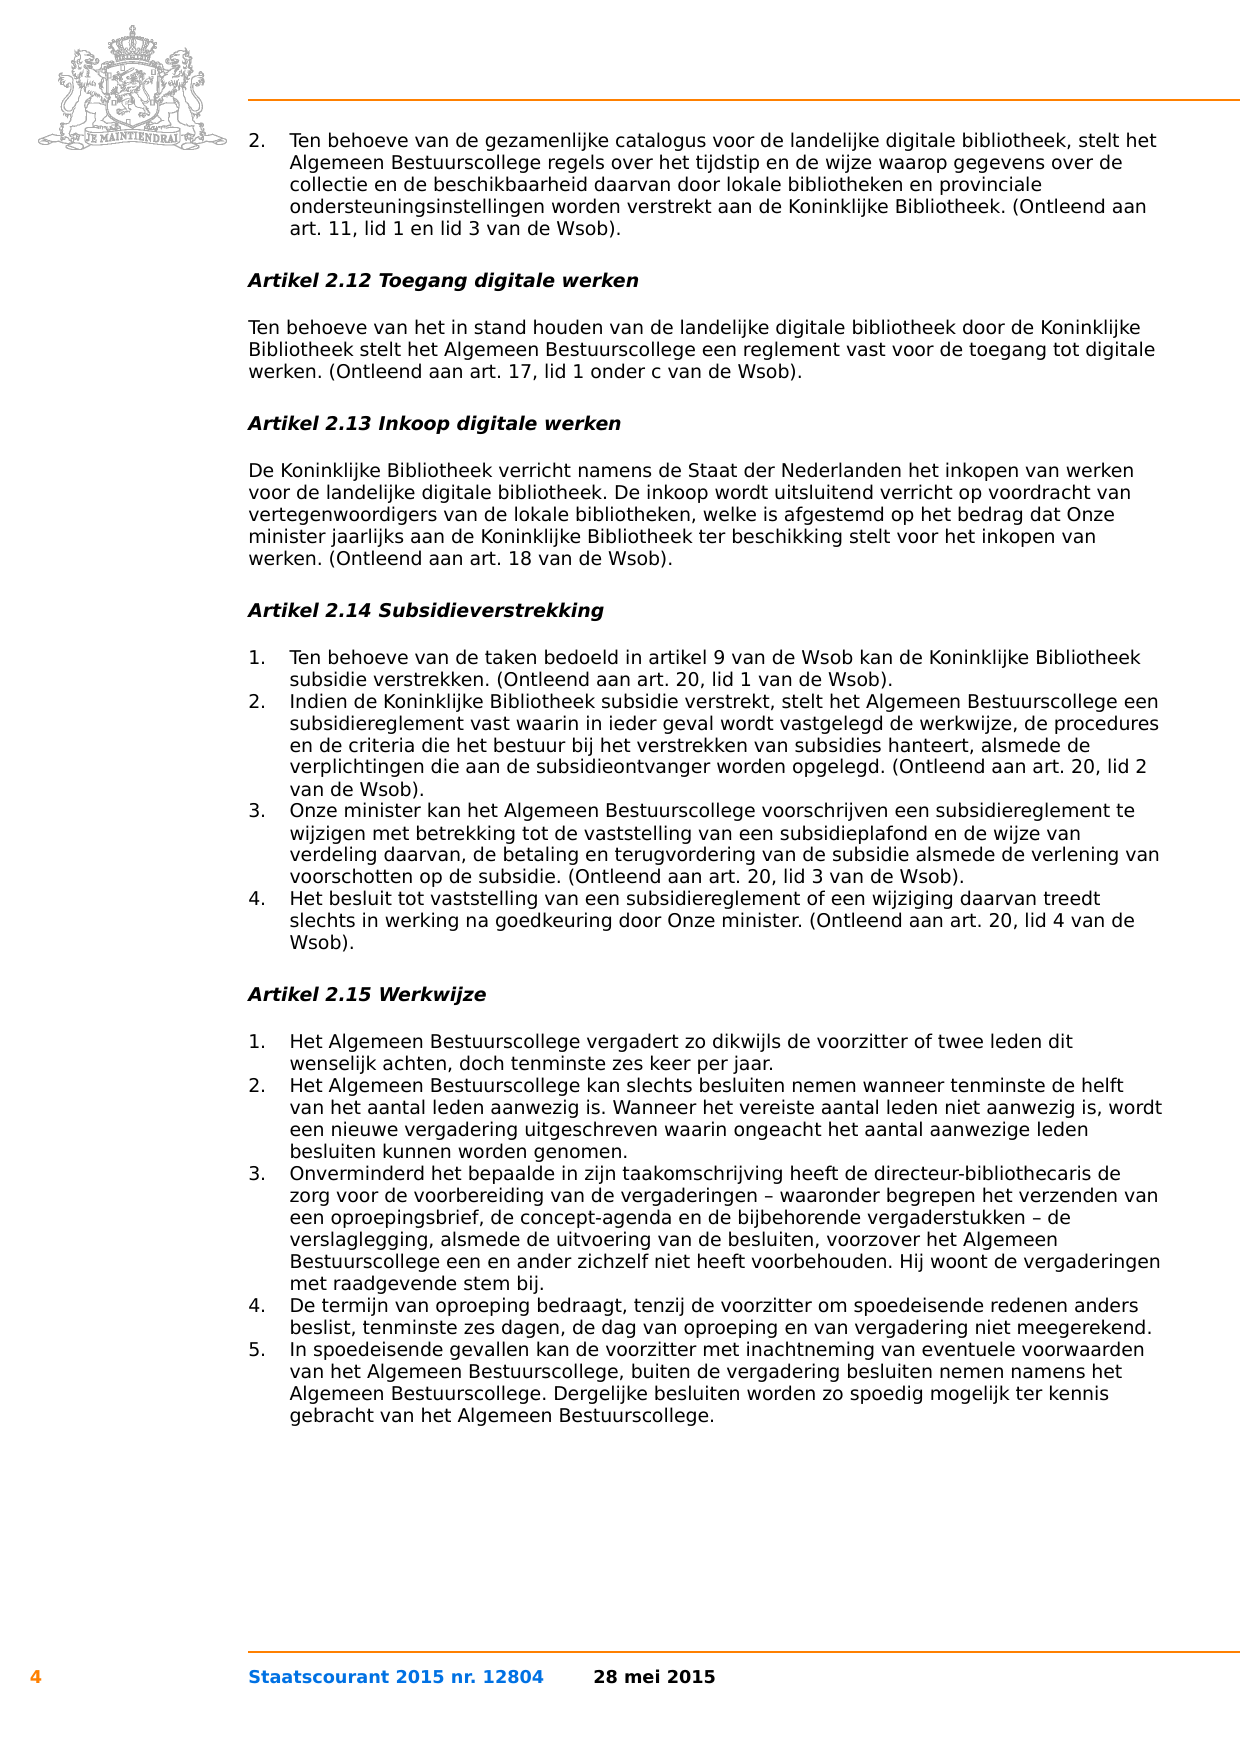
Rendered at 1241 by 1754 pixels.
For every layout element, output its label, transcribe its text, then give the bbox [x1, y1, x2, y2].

text 5. In spoedeisende gevallen kan de voorzitter met inachtneming van eventuele voorwaarden van het Algemeen Bestuurscollege, buiten de vergadering besluiten nemen namens het Algemeen Bestuurscollege. Dergelijke besluiten worden zo spoedig mogelijk ter kennis gebracht van het Algemeen Bestuurscollege. [248, 1339, 1163, 1427]
text 4. Het besluit tot vaststelling van een subsidiereglement of een wijziging daarvan treedt slechts in werking na goedkeuring door Onze minister. (Ontleend aan art. 20, lid 4 van de Wsob). [248, 888, 1163, 954]
text 4. De termijn van oproeping bedraagt, tenzij de voorzitter om spoedeisende redenen anders beslist, tenminste zes dagen, de dag van oproeping en van vergadering niet meegerekend. [248, 1295, 1163, 1339]
text 1. Het Algemeen Bestuurscollege vergadert zo dikwijls de voorzitter of twee leden dit wenselijk achten, doch tenminste zes keer per jaar. [248, 1031, 1163, 1075]
subtitle Artikel 2.14 Subsidieverstrekking [248, 599, 1163, 622]
text Ten behoeve van het in stand houden van de landelijke digitale bibliotheek door de Koninklijke Bibliotheek stelt het Algemeen Bestuurscollege een reglement vast voor de toegang tot digitale werken. (Ontleend aan art. 17, lid 1 onder c van de Wsob). [248, 317, 1163, 383]
subtitle Artikel 2.13 Inkoop digitale werken [248, 413, 1163, 435]
text De Koninklijke Bibliotheek verricht namens de Staat der Nederlanden het inkopen van werken voor de landelijke digitale bibliotheek. De inkoop wordt uitsluitend verricht op voordracht van vertegenwoordigers van de lokale bibliotheken, welke is afgestemd op het bedrag dat Onze minister jaarlijks aan de Koninklijke Bibliotheek ter beschikking stelt voor het inkopen van werken. (Ontleend aan art. 18 van de Wsob). [248, 460, 1163, 569]
picture [38, 25, 227, 150]
text 2. Het Algemeen Bestuurscollege kan slechts besluiten nemen wanneer tenminste de helft van het aantal leden aanwezig is. Wanneer het vereiste aantal leden niet aanwezig is, wordt een nieuwe vergadering uitgeschreven waarin ongeacht het aantal aanwezige leden besluiten kunnen worden genomen. [248, 1075, 1163, 1163]
subtitle Artikel 2.12 Toegang digitale werken [248, 270, 1163, 292]
text 3. Onverminderd het bepaalde in zijn taakomschrijving heeft de directeur-bibliothecaris de zorg voor de voorbereiding van de vergaderingen – waaronder begrepen het verzenden van een oproepingsbrief, de concept-agenda en de bijbehorende vergaderstukken – de verslaglegging, alsmede de uitvoering van de besluiten, voorzover het Algemeen Bestuurscollege een en ander zichzelf niet heeft voorbehouden. Hij woont de vergaderingen met raadgevende stem bij. [248, 1163, 1163, 1295]
text 3. Onze minister kan het Algemeen Bestuurscollege voorschrijven een subsidiereglement te wijzigen met betrekking tot de vaststelling van een subsidieplafond en de wijze van verdeling daarvan, de betaling en terugvordering van de subsidie alsmede de verlening van voorschotten op de subsidie. (Ontleend aan art. 20, lid 3 van de Wsob). [248, 800, 1163, 888]
text 2. Indien de Koninklijke Bibliotheek subsidie verstrekt, stelt het Algemeen Bestuurscollege een subsidiereglement vast waarin in ieder geval wordt vastgelegd de werkwijze, de procedures en de criteria die het bestuur bij het verstrekken van subsidies hanteert, alsmede de verplichtingen die aan de subsidieontvanger worden opgelegd. (Ontleend aan art. 20, lid 2 van de Wsob). [248, 691, 1163, 800]
subtitle Artikel 2.15 Werkwijze [248, 984, 1163, 1006]
text 1. Ten behoeve van de taken bedoeld in artikel 9 van de Wsob kan de Koninklijke Bibliotheek subsidie verstrekken. (Ontleend aan art. 20, lid 1 van de Wsob). [248, 647, 1163, 691]
text 2. Ten behoeve van de gezamenlijke catalogus voor de landelijke digitale bibliotheek, stelt het Algemeen Bestuurscollege regels over het tijdstip en de wijze waarop gegevens over de collectie en de beschikbaarheid daarvan door lokale bibliotheken en provinciale ondersteuningsinstellingen worden verstrekt aan de Koninklijke Bibliotheek. (Ontleend aan art. 11, lid 1 en lid 3 van de Wsob). [248, 130, 1163, 240]
